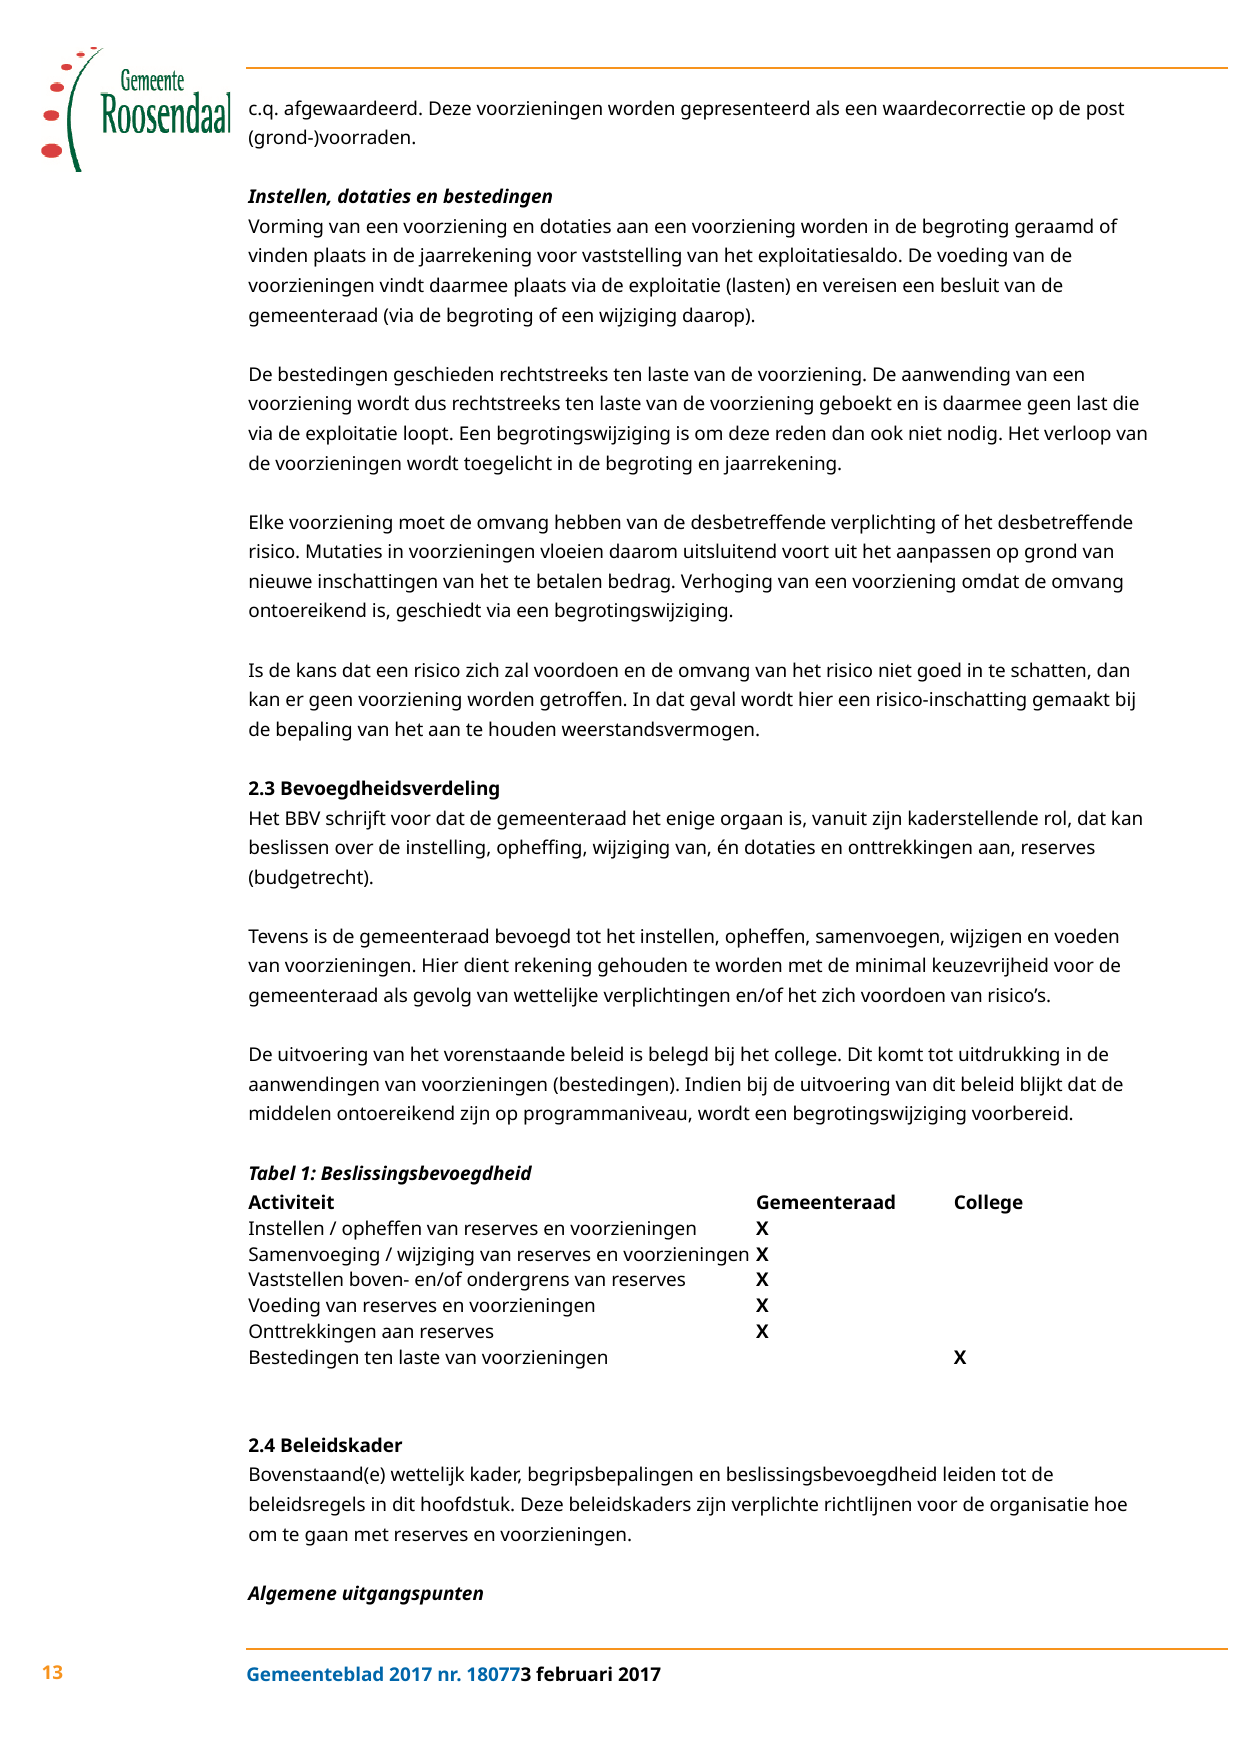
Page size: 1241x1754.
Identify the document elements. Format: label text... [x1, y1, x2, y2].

table_cell Onttrekkingen aan reserves [248, 1318, 756, 1344]
table_cell [954, 1215, 1152, 1241]
text Bovenstaand(e) wettelijk kader, begripsbepalingen en beslissingsbevoegdheid leiden tot de beleidsregels in dit hoofdstuk. Deze beleidskaders zijn verplichte richtlijnen voor de organisatie hoe om te gaan met reserves en voorzieningen. [248, 1462, 1152, 1546]
table_cell [954, 1267, 1152, 1292]
text De uitvoering van het vorenstaande beleid is belegd bij het college. Dit komt tot uitdrukking in de aanwendingen van voorzieningen (bestedingen). Indien bij de uitvoering van dit beleid blijkt dat de middelen ontoereikend zijn op programmaniveau, wordt een begrotingswijziging voorbereid. [248, 1041, 1152, 1126]
table_cell Voeding van reserves en voorzieningen [248, 1293, 756, 1318]
table_cell [954, 1293, 1152, 1318]
table_cell Vaststellen boven- en/of ondergrens van reserves [248, 1267, 756, 1292]
text Elke voorziening moet de omvang hebben van de desbetreffende verplichting of het desbetreffende risico. Mutaties in voorzieningen vloeien daarom uitsluitend voort uit het aanpassen op grond van nieuwe inschattingen van het te betalen bedrag. Verhoging van een voorziening omdat de omvang ontoereikend is, geschiedt via een begrotingswijziging. [248, 509, 1152, 623]
table_header Activiteit [248, 1190, 756, 1215]
table_cell [954, 1318, 1152, 1344]
table_cell X [756, 1318, 954, 1344]
table_cell Instellen / opheffen van reserves en voorzieningen [248, 1215, 756, 1241]
table_cell X [756, 1293, 954, 1318]
table_cell X [756, 1267, 954, 1292]
table_cell X [954, 1344, 1152, 1369]
text Tabel 1: Beslissingsbevoegdheid [248, 1160, 1152, 1186]
text Instellen, dotaties en bestedingen [248, 183, 1152, 209]
text 2.4 Beleidskader [248, 1432, 1152, 1458]
table_cell [954, 1241, 1152, 1267]
text Het BBV schrijft voor dat de gemeenteraad het enige orgaan is, vanuit zijn kaderstellende rol, dat kan beslissen over de instelling, opheffing, wijziging van, én dotaties en onttrekkingen aan, reserves (budgetrecht). [248, 805, 1152, 890]
text 2.3 Bevoegdheidsverdeling [248, 775, 1152, 801]
table_cell X [756, 1241, 954, 1267]
table_header College [954, 1190, 1152, 1215]
text Algemene uitgangspunten [248, 1580, 1152, 1606]
text Tevens is de gemeenteraad bevoegd tot het instellen, opheffen, samenvoegen, wijzigen en voeden van voorzieningen. Hier dient rekening gehouden te worden met de minimal keuzevrijheid voor de gemeenteraad als gevolg van wettelijke verplichtingen en/of het zich voordoen van risico’s. [248, 923, 1152, 1008]
text Vorming van een voorziening en dotaties aan een voorziening worden in de begroting geraamd of vinden plaats in de jaarrekening voor vaststelling van het exploitatiesaldo. De voeding van de voorzieningen vindt daarmee plaats via de exploitatie (lasten) en vereisen een besluit van de gemeenteraad (via de begroting of een wijziging daarop). [248, 213, 1152, 328]
picture [41, 47, 231, 172]
table_cell [756, 1344, 954, 1369]
text De bestedingen geschieden rechtstreeks ten laste van de voorziening. De aanwending van een voorziening wordt dus rechtstreeks ten laste van de voorziening geboekt en is daarmee geen last die via de exploitatie loopt. Een begrotingswijziging is om deze reden dan ook niet nodig. Het verloop van de voorzieningen wordt toegelicht in de begroting en jaarrekening. [248, 361, 1152, 476]
table_header Gemeenteraad [756, 1190, 954, 1215]
text Is de kans dat een risico zich zal voordoen en de omvang van het risico niet goed in te schatten, dan kan er geen voorziening worden getroffen. In dat geval wordt hier een risico-inschatting gemaakt bij de bepaling van het aan te houden weerstandsvermogen. [248, 657, 1152, 742]
table_cell Samenvoeging / wijziging van reserves en voorzieningen [248, 1241, 756, 1267]
table_cell Bestedingen ten laste van voorzieningen [248, 1344, 756, 1369]
table_cell X [756, 1215, 954, 1241]
text c.q. afgewaardeerd. Deze voorzieningen worden gepresenteerd als een waardecorrectie op de post (grond-)voorraden. [248, 95, 1152, 150]
